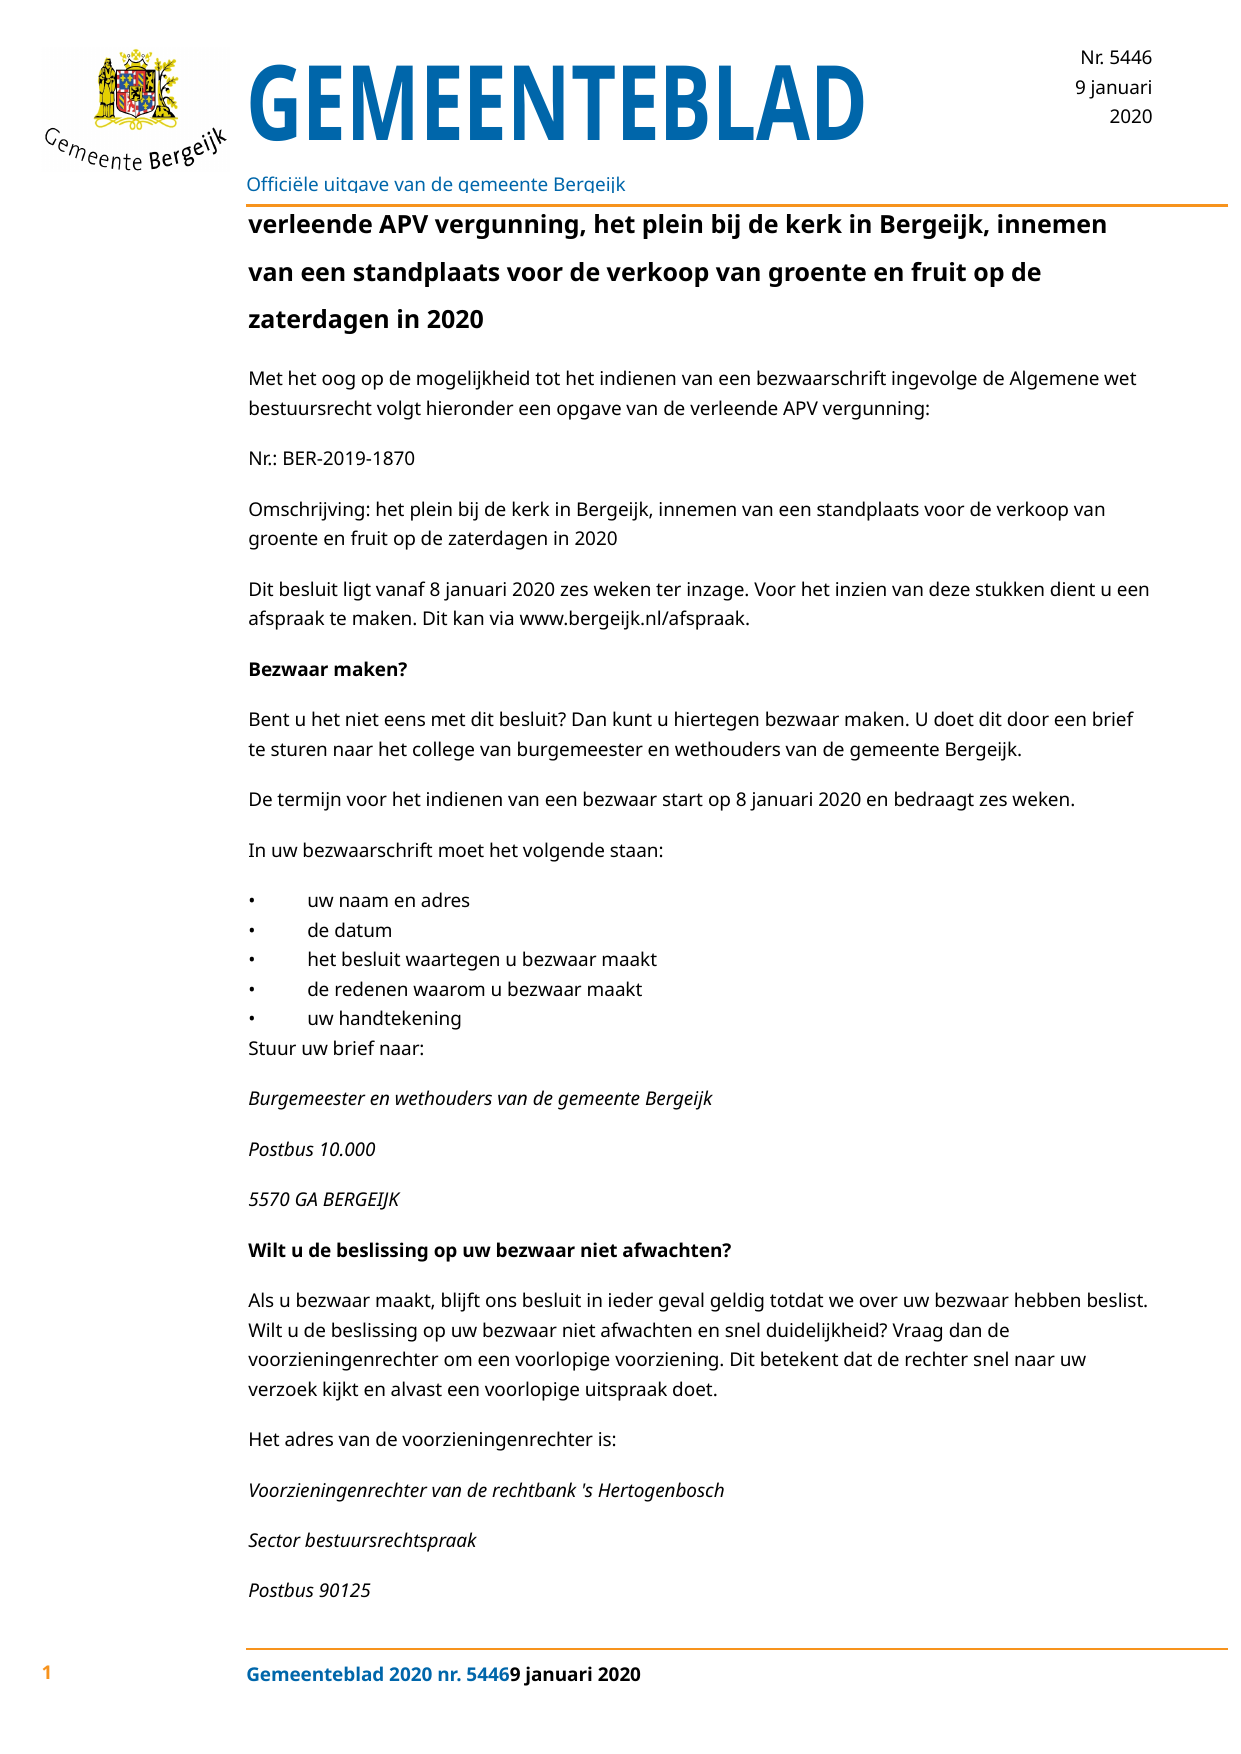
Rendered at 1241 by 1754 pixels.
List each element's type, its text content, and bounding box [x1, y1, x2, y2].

text Wilt u de beslissing op uw bezwaar niet afwachten? [248, 1237, 1152, 1262]
text Voorzieningenrechter van de rechtbank 's Hertogenbosch [248, 1477, 1152, 1502]
list de redenen waarom u bezwaar maakt [248, 976, 1152, 1002]
list uw naam en adres [248, 887, 1152, 913]
text In uw bezwaarschrift moet het volgende staan: [248, 837, 1152, 862]
picture [41, 47, 231, 172]
text Bezwaar maken? [248, 656, 1152, 682]
text Postbus 90125 [248, 1578, 1152, 1603]
text Als u bezwaar maakt, blijft ons besluit in ieder geval geldig totdat we over uw bezwaar hebben beslist. Wilt u de beslissing op uw bezwaar niet afwachten en snel duidelijkheid? Vraag dan de voorzieningenrechter om een voorlopige voorziening. Dit betekent dat de rechter snel naar uw verzoek kijkt en alvast een voorlopige uitspraak doet. [248, 1287, 1152, 1402]
text Stuur uw brief naar: [248, 1035, 1152, 1061]
text Sector bestuursrechtspraak [248, 1527, 1152, 1553]
list uw handtekening [248, 1006, 1152, 1031]
text De termijn voor het indienen van een bezwaar start op 8 januari 2020 en bedraagt zes weken. [248, 786, 1152, 812]
text Met het oog op de mogelijkheid tot het indienen van een bezwaarschrift ingevolge de Algemene wet bestuursrecht volgt hieronder een opgave van de verleende APV vergunning: [248, 366, 1152, 421]
text Dit besluit ligt vanaf 8 januari 2020 zes weken ter inzage. Voor het inzien van deze stukken dient u een afspraak te maken. Dit kan via www.bergeijk.nl/afspraak. [248, 576, 1152, 631]
text verleende APV vergunning, het plein bij de kerk in Bergeijk, innemen van een standplaats voor de verkoop van groente en fruit op de zaterdagen in 2020 [248, 207, 1152, 336]
text Bent u het niet eens met dit besluit? Dan kunt u hiertegen bezwaar maken. U doet dit door een brief te sturen naar het college van burgemeester en wethouders van de gemeente Bergeijk. [248, 706, 1152, 762]
text Nr.: BER-2019-1870 [248, 446, 1152, 471]
text Het adres van de voorzieningenrechter is: [248, 1426, 1152, 1452]
list het besluit waartegen u bezwaar maakt [248, 946, 1152, 972]
list de datum [248, 917, 1152, 942]
text Postbus 10.000 [248, 1136, 1152, 1162]
text Omschrijving: het plein bij de kerk in Bergeijk, innemen van een standplaats voor de verkoop van groente en fruit op de zaterdagen in 2020 [248, 496, 1152, 551]
text Burgemeester en wethouders van de gemeente Bergeijk [248, 1086, 1152, 1111]
text 5570 GA BERGEIJK [248, 1186, 1152, 1212]
